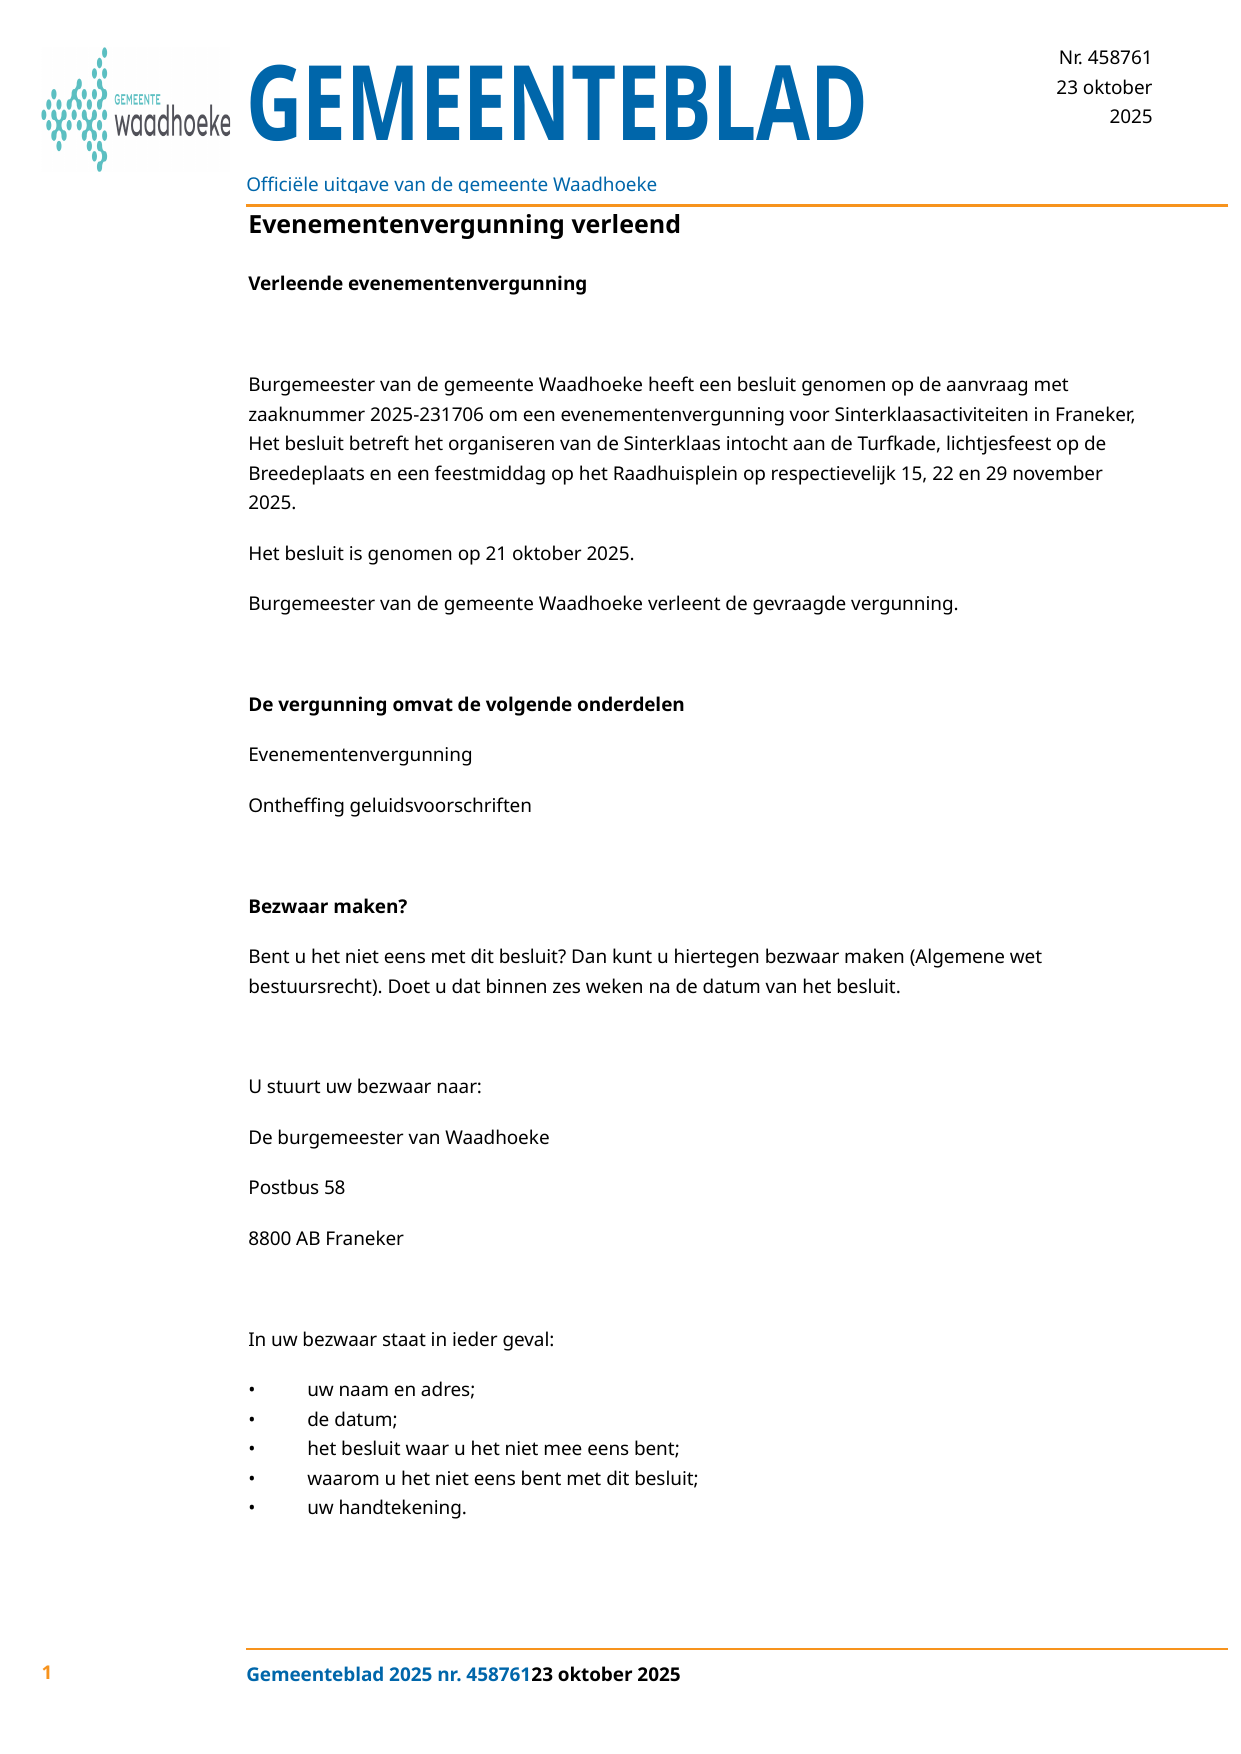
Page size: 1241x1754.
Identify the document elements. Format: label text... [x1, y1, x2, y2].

text Burgemeester van de gemeente Waadhoeke heeft een besluit genomen op de aanvraag met zaaknummer 2025-231706 om een evenementenvergunning voor Sinterklaasactiviteiten in Franeker, Het besluit betreft het organiseren van de Sinterklaas intocht aan de Turfkade, lichtjesfeest op de Breedeplaats en een feestmiddag op het Raadhuisplein op respectievelijk 15, 22 en 29 november 2025. [248, 371, 1152, 515]
text Bezwaar maken? [248, 893, 1152, 918]
text De burgemeester van Waadhoeke [248, 1124, 1152, 1150]
list uw naam en adres; [248, 1376, 1152, 1402]
text Bent u het niet eens met dit besluit? Dan kunt u hiertegen bezwaar maken (Algemene wet bestuursrecht). Doet u dat binnen zes weken na de datum van het besluit. [248, 943, 1152, 998]
text De vergunning omvat de volgende onderdelen [248, 691, 1152, 717]
list waarom u het niet eens bent met dit besluit; [248, 1465, 1152, 1491]
text Evenementenvergunning [248, 742, 1152, 767]
list de datum; [248, 1406, 1152, 1431]
text In uw bezwaar staat in ieder geval: [248, 1326, 1152, 1351]
text Postbus 58 [248, 1174, 1152, 1200]
text U stuurt uw bezwaar naar: [248, 1074, 1152, 1099]
text Burgemeester van de gemeente Waadhoeke verleent de gevraagde vergunning. [248, 590, 1152, 616]
list uw handtekening. [248, 1494, 1152, 1520]
text Ontheffing geluidsvoorschriften [248, 792, 1152, 818]
text 8800 AB Franeker [248, 1225, 1152, 1251]
text Evenementenvergunning verleend [248, 207, 1152, 241]
picture [41, 47, 231, 172]
text Het besluit is genomen op 21 oktober 2025. [248, 540, 1152, 566]
list het besluit waar u het niet mee eens bent; [248, 1435, 1152, 1461]
text Verleende evenementenvergunning [248, 270, 1152, 296]
